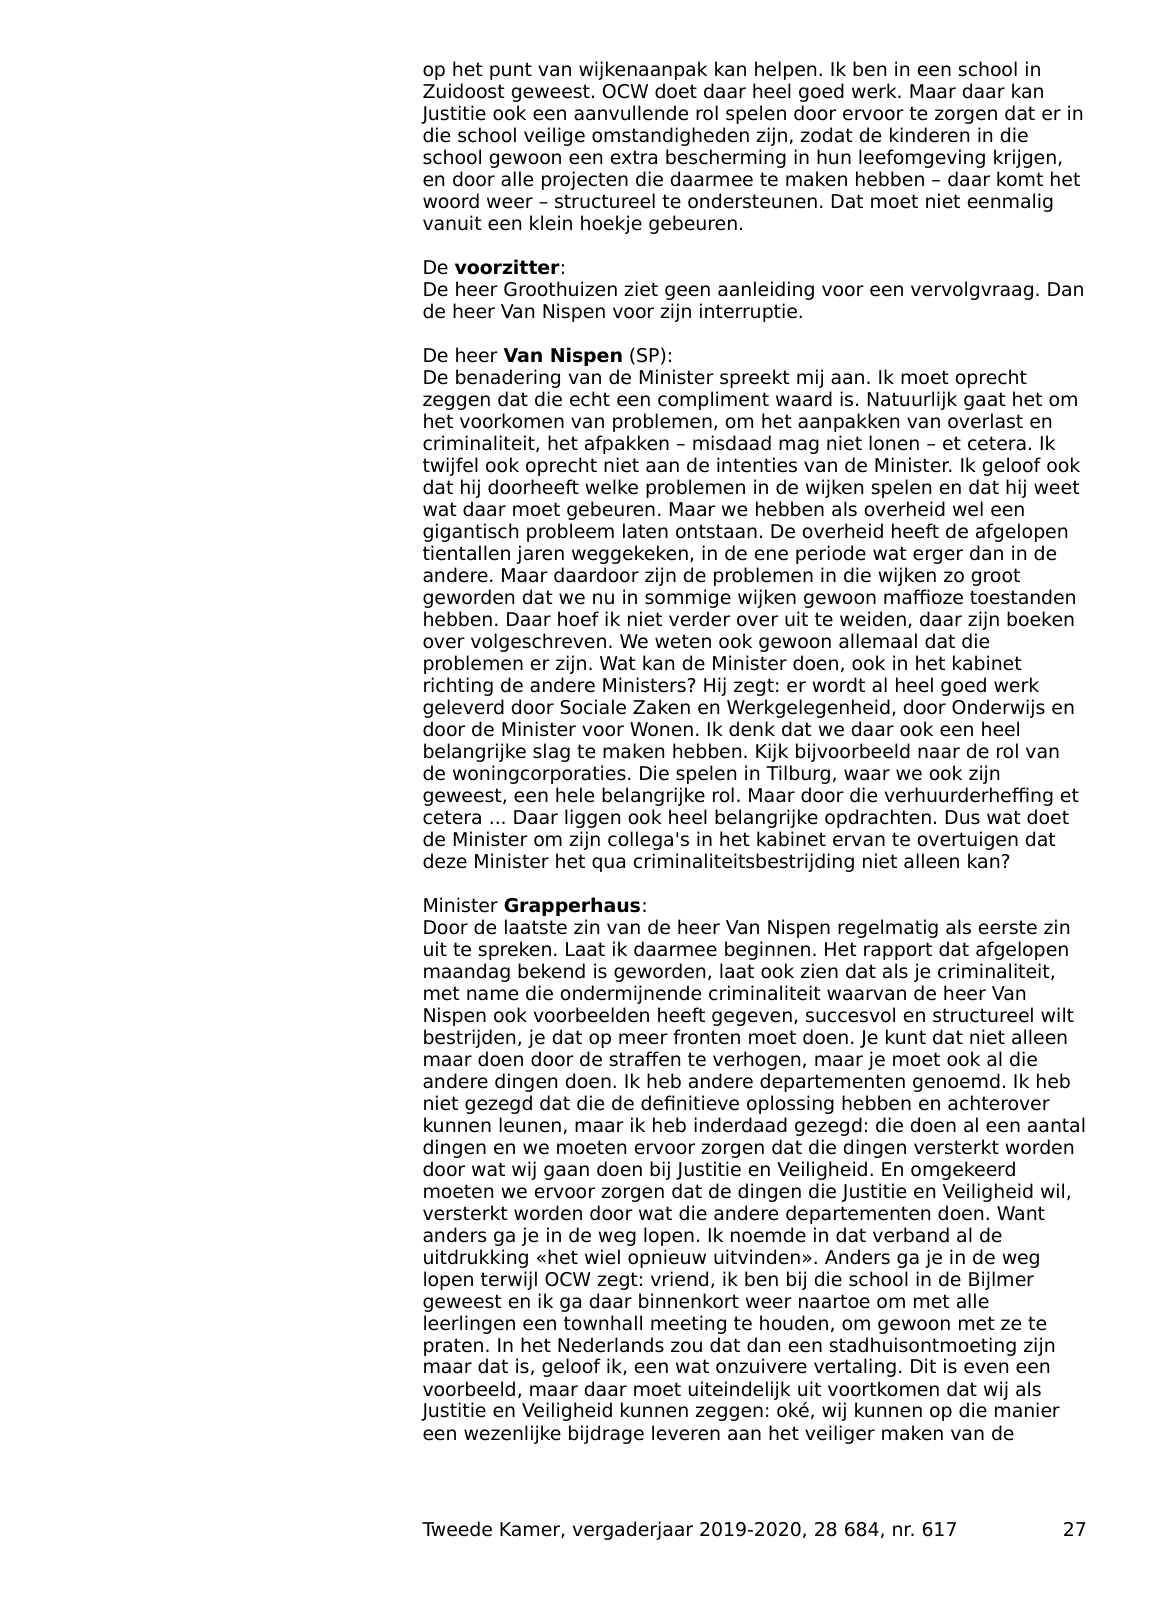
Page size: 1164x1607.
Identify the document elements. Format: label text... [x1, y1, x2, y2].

text De heer Van Nispen (SP): [422, 345, 1087, 367]
text De voorzitter: [422, 257, 1087, 279]
text De heer Groothuizen ziet geen aanleiding voor een vervolgvraag. Dan de heer Van Nispen voor zijn interruptie. [422, 279, 1087, 323]
text Door de laatste zin van de heer Van Nispen regelmatig als eerste zin uit te spreken. Laat ik daarmee beginnen. Het rapport dat afgelopen maandag bekend is geworden, laat ook zien dat als je criminaliteit, met name die ondermijnende criminaliteit waarvan de heer Van Nispen ook voorbeelden heeft gegeven, succesvol en structureel wilt bestrijden, je dat op meer fronten moet doen. Je kunt dat niet alleen maar doen door de straffen te verhogen, maar je moet ook al die andere dingen doen. Ik heb andere departementen genoemd. Ik heb niet gezegd dat die de definitieve oplossing hebben en achterover kunnen leunen, maar ik heb inderdaad gezegd: die doen al een aantal dingen en we moeten ervoor zorgen dat die dingen versterkt worden door wat wij gaan doen bij Justitie en Veiligheid. En omgekeerd moeten we ervoor zorgen dat de dingen die Justitie en Veiligheid wil, versterkt worden door wat die andere departementen doen. Want anders ga je in de weg lopen. Ik noemde in dat verband al de uitdrukking «het wiel opnieuw uitvinden». Anders ga je in de weg lopen terwijl OCW zegt: vriend, ik ben bij die school in de Bijlmer geweest en ik ga daar binnenkort weer naartoe om met alle leerlingen een townhall meeting te houden, om gewoon met ze te praten. In het Nederlands zou dat dan een stadhuisontmoeting zijn maar dat is, geloof ik, een wat onzuivere vertaling. Dit is even een voorbeeld, maar daar moet uiteindelijk uit voortkomen dat wij als Justitie en Veiligheid kunnen zeggen: oké, wij kunnen op die manier een wezenlijke bijdrage leveren aan het veiliger maken van de [422, 917, 1087, 1444]
text op het punt van wijkenaanpak kan helpen. Ik ben in een school in Zuidoost geweest. OCW doet daar heel goed werk. Maar daar kan Justitie ook een aanvullende rol spelen door ervoor te zorgen dat er in die school veilige omstandigheden zijn, zodat de kinderen in die school gewoon een extra bescherming in hun leefomgeving krijgen, en door alle projecten die daarmee te maken hebben – daar komt het woord weer – structureel te ondersteunen. Dat moet niet eenmalig vanuit een klein hoekje gebeuren. [422, 59, 1087, 235]
text De benadering van de Minister spreekt mij aan. Ik moet oprecht zeggen dat die echt een compliment waard is. Natuurlijk gaat het om het voorkomen van problemen, om het aanpakken van overlast en criminaliteit, het afpakken – misdaad mag niet lonen – et cetera. Ik twijfel ook oprecht niet aan de intenties van de Minister. Ik geloof ook dat hij doorheeft welke problemen in de wijken spelen en dat hij weet wat daar moet gebeuren. Maar we hebben als overheid wel een gigantisch probleem laten ontstaan. De overheid heeft de afgelopen tientallen jaren weggekeken, in de ene periode wat erger dan in de andere. Maar daardoor zijn de problemen in die wijken zo groot geworden dat we nu in sommige wijken gewoon maffioze toestanden hebben. Daar hoef ik niet verder over uit te weiden, daar zijn boeken over volgeschreven. We weten ook gewoon allemaal dat die problemen er zijn. Wat kan de Minister doen, ook in het kabinet richting de andere Ministers? Hij zegt: er wordt al heel goed werk geleverd door Sociale Zaken en Werkgelegenheid, door Onderwijs en door de Minister voor Wonen. Ik denk dat we daar ook een heel belangrijke slag te maken hebben. Kijk bijvoorbeeld naar de rol van de woningcorporaties. Die spelen in Tilburg, waar we ook zijn geweest, een hele belangrijke rol. Maar door die verhuurderheffing et cetera ... Daar liggen ook heel belangrijke opdrachten. Dus wat doet de Minister om zijn collega's in het kabinet ervan te overtuigen dat deze Minister het qua criminaliteitsbestrijding niet alleen kan? [422, 367, 1087, 873]
text Minister Grapperhaus: [422, 895, 1087, 917]
